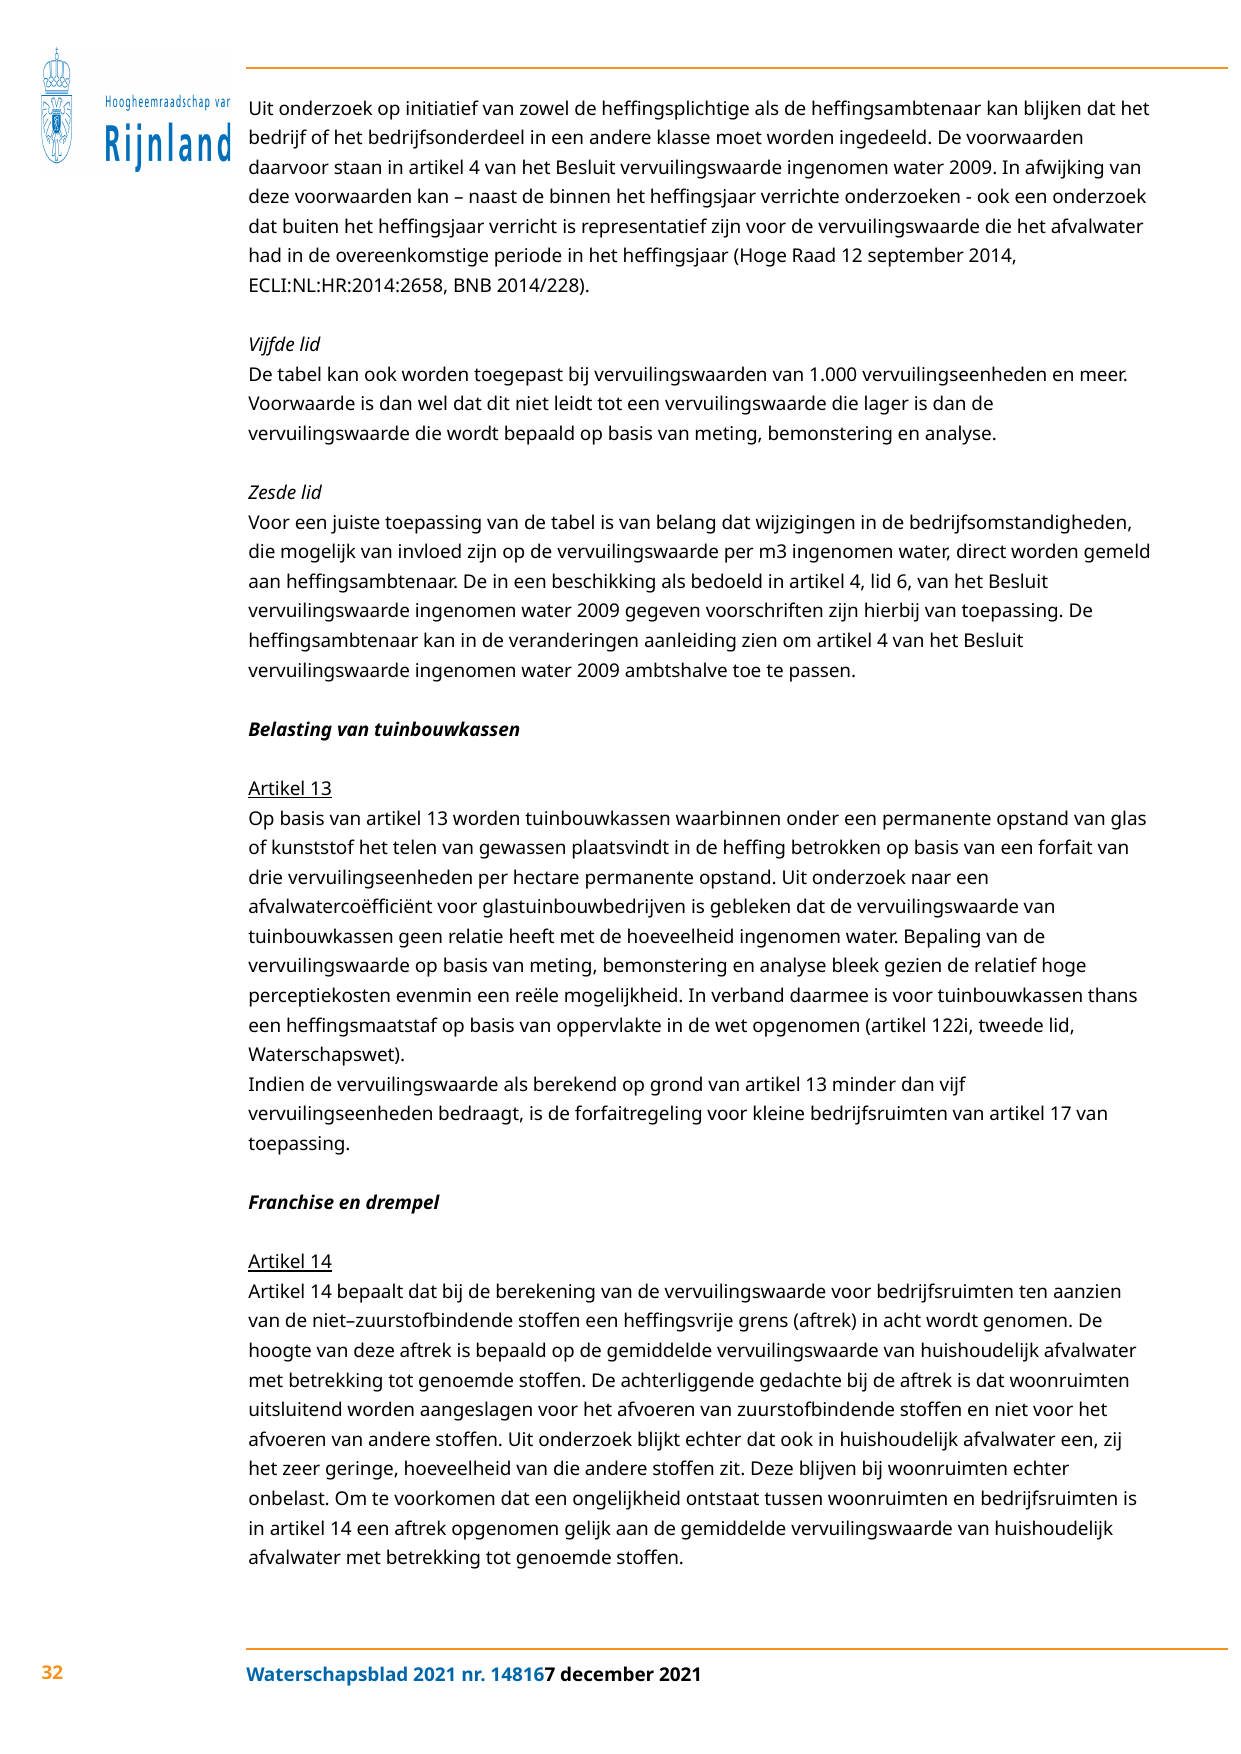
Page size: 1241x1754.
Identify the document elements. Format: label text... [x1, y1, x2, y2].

text Op basis van artikel 13 worden tuinbouwkassen waarbinnen onder een permanente opstand van glas of kunststof het telen van gewassen plaatsvindt in de heffing betrokken op basis van een forfait van drie vervuilingseenheden per hectare permanente opstand. Uit onderzoek naar een afvalwatercoëfficiënt voor glastuinbouwbedrijven is gebleken dat de vervuilingswaarde van tuinbouwkassen geen relatie heeft met de hoeveelheid ingenomen water. Bepaling van de vervuilingswaarde op basis van meting, bemonstering en analyse bleek gezien de relatief hoge perceptiekosten evenmin een reële mogelijkheid. In verband daarmee is voor tuinbouwkassen thans een heffingsmaatstaf op basis van oppervlakte in de wet opgenomen (artikel 122i, tweede lid, Waterschapswet). [248, 805, 1152, 1067]
text De tabel kan ook worden toegepast bij vervuilingswaarden van 1.000 vervuilingseenheden en meer. Voorwaarde is dan wel dat dit niet leidt tot een vervuilingswaarde die lager is dan de vervuilingswaarde die wordt bepaald op basis van meting, bemonstering en analyse. [248, 361, 1152, 446]
text Franchise en drempel [248, 1189, 1152, 1215]
text Voor een juiste toepassing van de tabel is van belang dat wijzigingen in de bedrijfsomstandigheden, die mogelijk van invloed zijn op de vervuilingswaarde per m3 ingenomen water, direct worden gemeld aan heffingsambtenaar. De in een beschikking als bedoeld in artikel 4, lid 6, van het Besluit vervuilingswaarde ingenomen water 2009 gegeven voorschriften zijn hierbij van toepassing. De heffingsambtenaar kan in de veranderingen aanleiding zien om artikel 4 van het Besluit vervuilingswaarde ingenomen water 2009 ambtshalve toe te passen. [248, 509, 1152, 683]
text Indien de vervuilingswaarde als berekend op grond van artikel 13 minder dan vijf vervuilingseenheden bedraagt, is de forfaitregeling voor kleine bedrijfsruimten van artikel 17 van toepassing. [248, 1071, 1152, 1156]
text Vijfde lid [248, 331, 1152, 357]
text Artikel 14 bepaalt dat bij de berekening van de vervuilingswaarde voor bedrijfsruimten ten aanzien van de niet–zuurstofbindende stoffen een heffingsvrije grens (aftrek) in acht wordt genomen. De hoogte van deze aftrek is bepaald op de gemiddelde vervuilingswaarde van huishoudelijk afvalwater met betrekking tot genoemde stoffen. De achterliggende gedachte bij de aftrek is dat woonruimten uitsluitend worden aangeslagen voor het afvoeren van zuurstofbindende stoffen en niet voor het afvoeren van andere stoffen. Uit onderzoek blijkt echter dat ook in huishoudelijk afvalwater een, zij het zeer geringe, hoeveelheid van die andere stoffen zit. Deze blijven bij woonruimten echter onbelast. Om te voorkomen dat een ongelijkheid ontstaat tussen woonruimten en bedrijfsruimten is in artikel 14 een aftrek opgenomen gelijk aan de gemiddelde vervuilingswaarde van huishoudelijk afvalwater met betrekking tot genoemde stoffen. [248, 1278, 1152, 1570]
text Zesde lid [248, 479, 1152, 505]
text Uit onderzoek op initiatief van zowel de heffingsplichtige als de heffingsambtenaar kan blijken dat het bedrijf of het bedrijfsonderdeel in een andere klasse moet worden ingedeeld. De voorwaarden daarvoor staan in artikel 4 van het Besluit vervuilingswaarde ingenomen water 2009. In afwijking van deze voorwaarden kan – naast de binnen het heffingsjaar verrichte onderzoeken - ook een onderzoek dat buiten het heffingsjaar verricht is representatief zijn voor de vervuilingswaarde die het afvalwater had in de overeenkomstige periode in het heffingsjaar (Hoge Raad 12 september 2014, ECLI:NL:HR:2014:2658, BNB 2014/228). [248, 95, 1152, 298]
text Belasting van tuinbouwkassen [248, 716, 1152, 742]
text Artikel 14 [248, 1248, 1152, 1274]
picture [41, 47, 231, 172]
text Artikel 13 [248, 775, 1152, 801]
